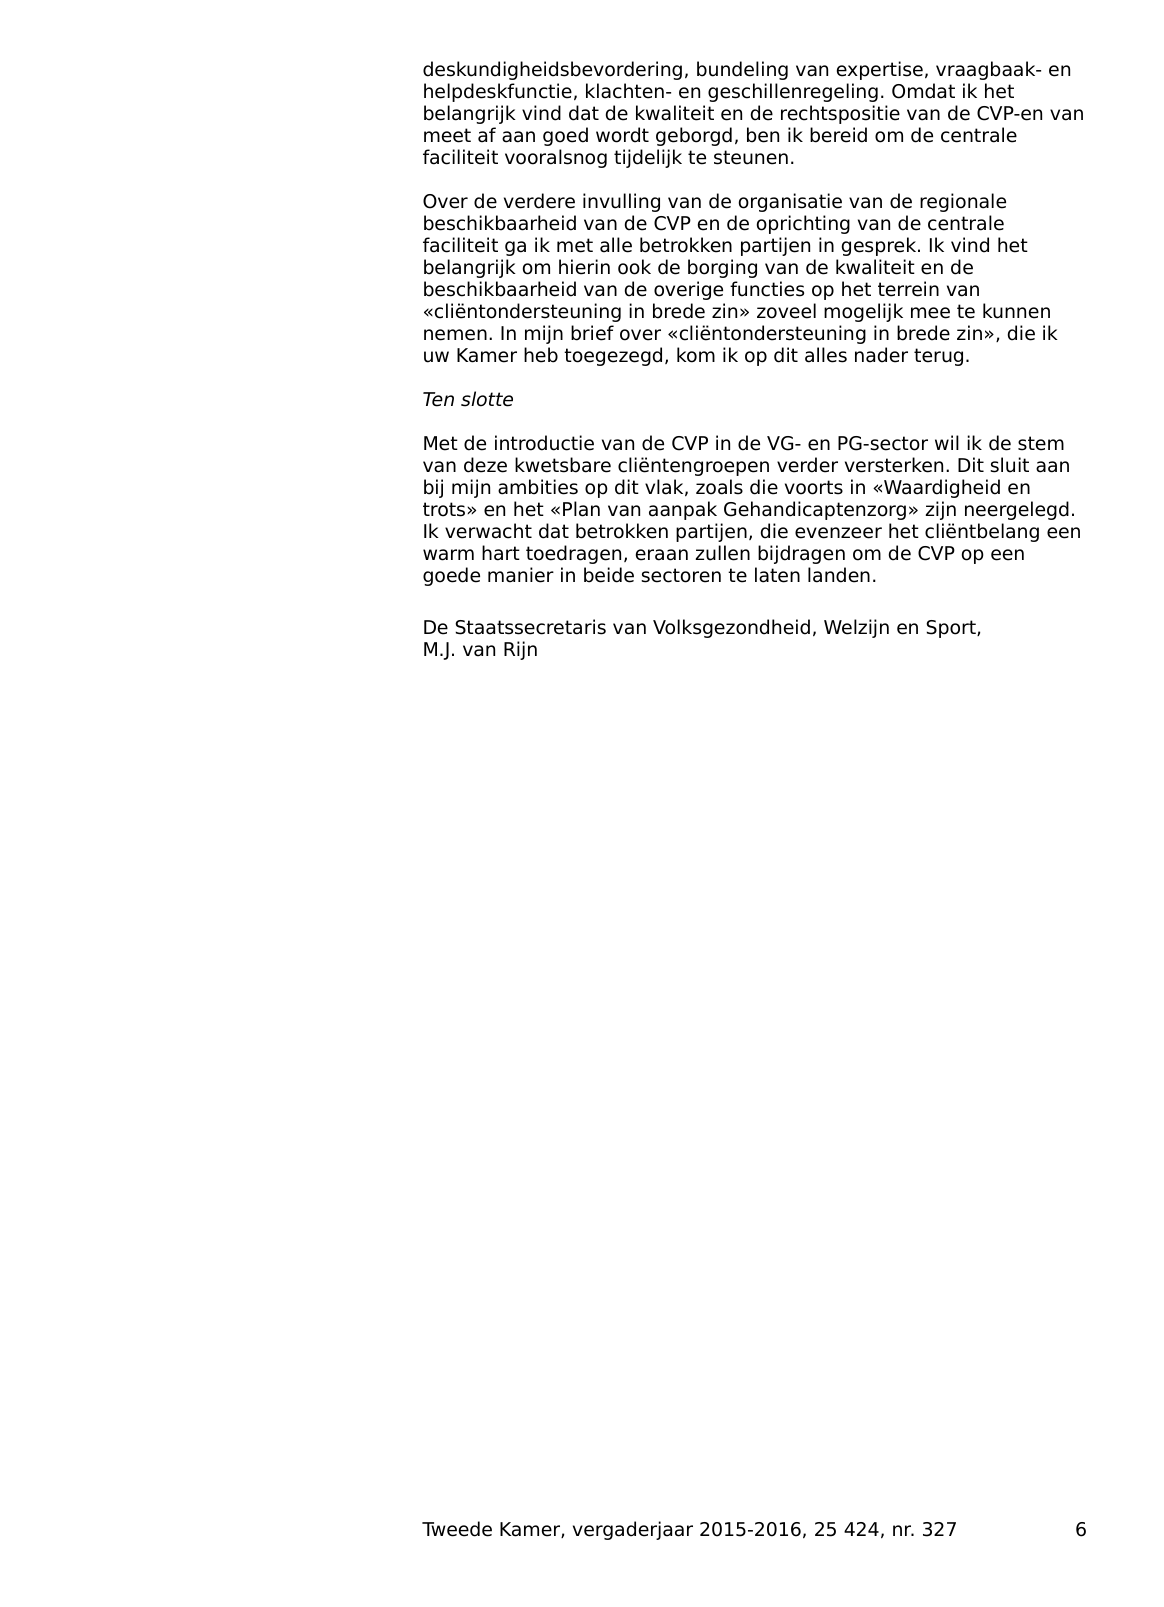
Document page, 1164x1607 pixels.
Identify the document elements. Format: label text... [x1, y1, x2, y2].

text deskundigheidsbevordering, bundeling van expertise, vraagbaak- en helpdeskfunctie, klachten- en geschillenregeling. Omdat ik het belangrijk vind dat de kwaliteit en de rechtspositie van de CVP-en van meet af aan goed wordt geborgd, ben ik bereid om de centrale faciliteit vooralsnog tijdelijk te steunen. [422, 59, 1087, 169]
subtitle Ten slotte [422, 389, 1087, 411]
text Over de verdere invulling van de organisatie van de regionale beschikbaarheid van de CVP en de oprichting van de centrale faciliteit ga ik met alle betrokken partijen in gesprek. Ik vind het belangrijk om hierin ook de borging van de kwaliteit en de beschikbaarheid van de overige functies op het terrein van «cliëntondersteuning in brede zin» zoveel mogelijk mee te kunnen nemen. In mijn brief over «cliëntondersteuning in brede zin», die ik uw Kamer heb toegezegd, kom ik op dit alles nader terug. [422, 191, 1087, 367]
text Met de introductie van de CVP in de VG- en PG-sector wil ik de stem van deze kwetsbare cliëntengroepen verder versterken. Dit sluit aan bij mijn ambities op dit vlak, zoals die voorts in «Waardigheid en trots» en het «Plan van aanpak Gehandicaptenzorg» zijn neergelegd. Ik verwacht dat betrokken partijen, die evenzeer het cliëntbelang een warm hart toedragen, eraan zullen bijdragen om de CVP op een goede manier in beide sectoren te laten landen. [422, 433, 1087, 587]
text De Staatssecretaris van Volksgezondheid, Welzijn en Sport, M.J. van Rijn [422, 617, 1087, 661]
